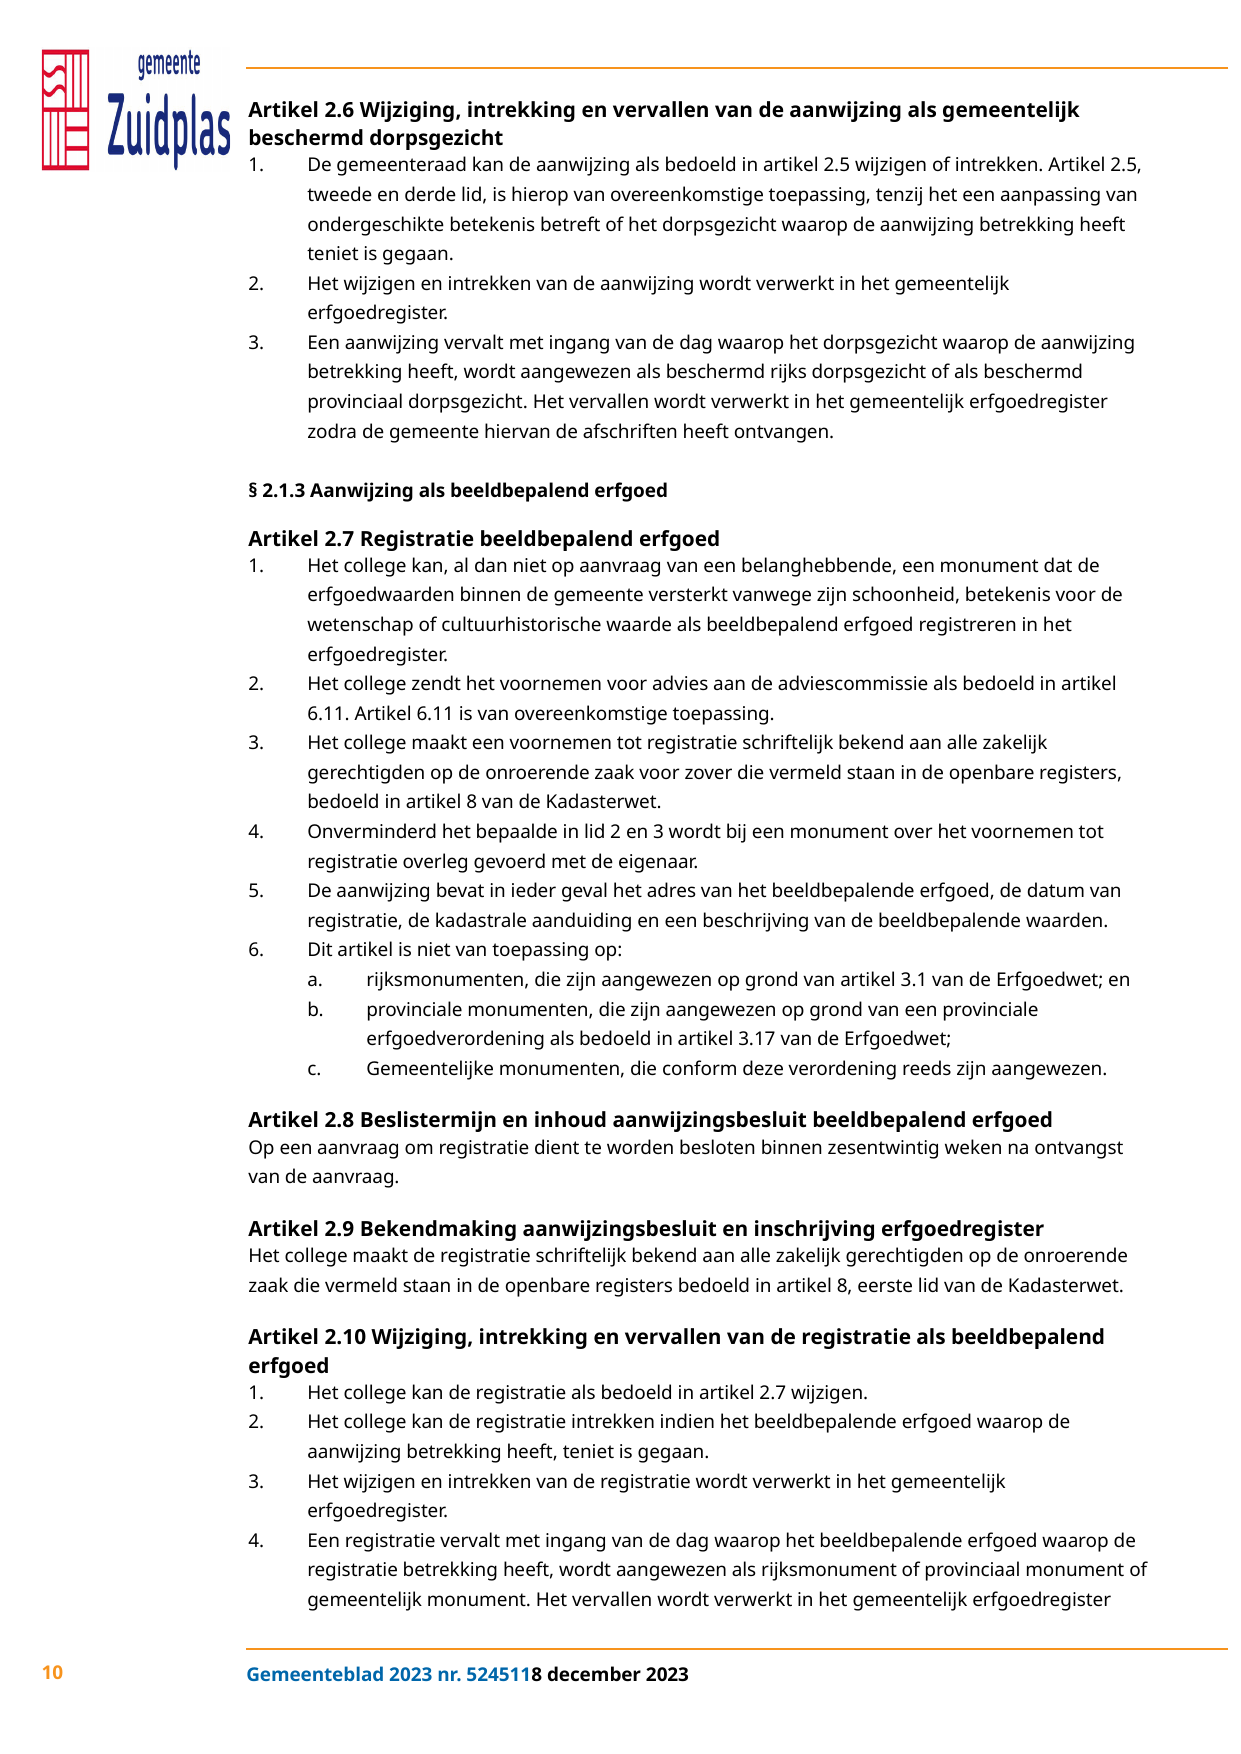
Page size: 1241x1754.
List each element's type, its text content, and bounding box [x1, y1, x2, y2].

list provinciale monumenten, die zijn aangewezen op grond van een provinciale erfgoedverordening als bedoeld in artikel 3.17 van de Erfgoedwet; [307, 996, 1152, 1051]
list Het college kan de registratie intrekken indien het beeldbepalende erfgoed waarop de aanwijzing betrekking heeft, teniet is gegaan. [248, 1409, 1152, 1464]
list Gemeentelijke monumenten, die conform deze verordening reeds zijn aangewezen. [307, 1055, 1152, 1081]
list Dit artikel is niet van toepassing op: [248, 937, 1152, 962]
list Het college zendt het voornemen voor advies aan de adviescommissie als bedoeld in artikel 6.11. Artikel 6.11 is van overeenkomstige toepassing. [248, 670, 1152, 726]
list Een registratie vervalt met ingang van de dag waarop het beeldbepalende erfgoed waarop de registratie betrekking heeft, wordt aangewezen als rijksmonument of provinciaal monument of gemeentelijk monument. Het vervallen wordt verwerkt in het gemeentelijk erfgoedregister [248, 1527, 1152, 1612]
text Het college maakt de registratie schriftelijk bekend aan alle zakelijk gerechtigden op de onroerende zaak die vermeld staan in de openbare registers bedoeld in artikel 8, eerste lid van de Kadasterwet. [248, 1242, 1152, 1298]
text Artikel 2.8 Beslistermijn en inhoud aanwijzingsbesluit beeldbepalend erfgoed [248, 1105, 1152, 1134]
list Het college kan, al dan niet op aanvraag van een belanghebbende, een monument dat de erfgoedwaarden binnen de gemeente versterkt vanwege zijn schoonheid, betekenis voor de wetenschap of cultuurhistorische waarde als beeldbepalend erfgoed registreren in het erfgoedregister. [248, 552, 1152, 667]
list Onverminderd het bepaalde in lid 2 en 3 wordt bij een monument over het voornemen tot registratie overleg gevoerd met de eigenaar. [248, 818, 1152, 874]
list Een aanwijzing vervalt met ingang van de dag waarop het dorpsgezicht waarop de aanwijzing betrekking heeft, wordt aangewezen als beschermd rijks dorpsgezicht of als beschermd provinciaal dorpsgezicht. Het vervallen wordt verwerkt in het gemeentelijk erfgoedregister zodra de gemeente hiervan de afschriften heeft ontvangen. [248, 329, 1152, 444]
list De aanwijzing bevat in ieder geval het adres van het beeldbepalende erfgoed, de datum van registratie, de kadastrale aanduiding en een beschrijving van de beeldbepalende waarden. [248, 877, 1152, 933]
text Artikel 2.6 Wijziging, intrekking en vervallen van de aanwijzing als gemeentelijk beschermd dorpsgezicht [248, 95, 1152, 152]
text Artikel 2.10 Wijziging, intrekking en vervallen van de registratie als beeldbepalend erfgoed [248, 1322, 1152, 1379]
picture [41, 47, 231, 172]
list Het college kan de registratie als bedoeld in artikel 2.7 wijzigen. [248, 1379, 1152, 1405]
text Artikel 2.9 Bekendmaking aanwijzingsbesluit en inschrijving erfgoedregister [248, 1214, 1152, 1242]
list Het college maakt een voornemen tot registratie schriftelijk bekend aan alle zakelijk gerechtigden op de onroerende zaak voor zover die vermeld staan in de openbare registers, bedoeld in artikel 8 van de Kadasterwet. [248, 729, 1152, 814]
list Het wijzigen en intrekken van de aanwijzing wordt verwerkt in het gemeentelijk erfgoedregister. [248, 270, 1152, 325]
list Het wijzigen en intrekken van de registratie wordt verwerkt in het gemeentelijk erfgoedregister. [248, 1468, 1152, 1523]
text Artikel 2.7 Registratie beeldbepalend erfgoed [248, 524, 1152, 552]
list De gemeenteraad kan de aanwijzing als bedoeld in artikel 2.5 wijzigen of intrekken. Artikel 2.5, tweede en derde lid, is hierop van overeenkomstige toepassing, tenzij het een aanpassing van ondergeschikte betekenis betreft of het dorpsgezicht waarop de aanwijzing betrekking heeft teniet is gegaan. [248, 152, 1152, 266]
list rijksmonumenten, die zijn aangewezen op grond van artikel 3.1 van de Erfgoedwet; en [307, 966, 1152, 992]
text § 2.1.3 Aanwijzing als beeldbepalend erfgoed [248, 477, 1152, 503]
text Op een aanvraag om registratie dient te worden besloten binnen zesentwintig weken na ontvangst van de aanvraag. [248, 1134, 1152, 1189]
